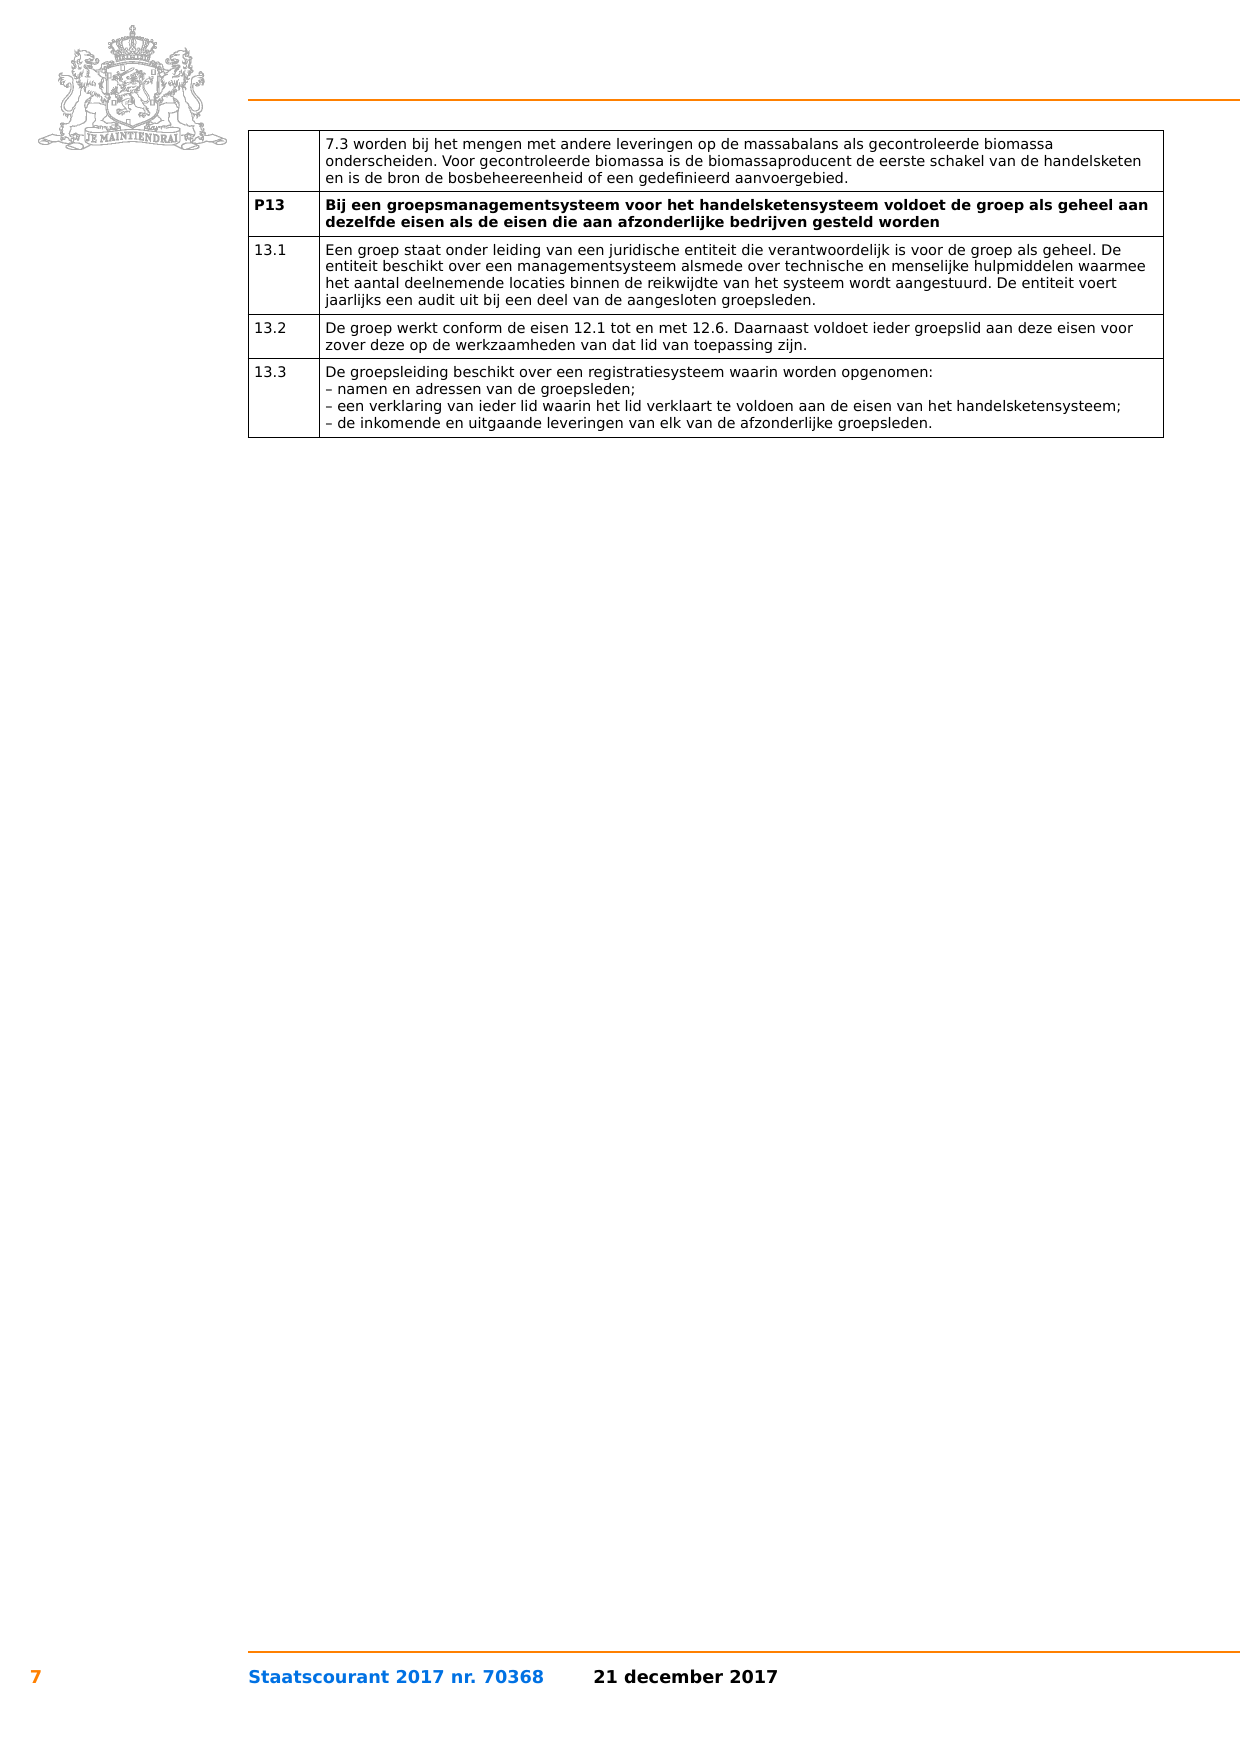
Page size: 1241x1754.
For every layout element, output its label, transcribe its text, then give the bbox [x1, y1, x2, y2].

table_cell [249, 131, 319, 191]
table_cell Bij een groepsmanagementsysteem voor het handelsketensysteem voldoet de groep als geheel aan dezelfde eisen als de eisen die aan afzonderlijke bedrijven gesteld worden [320, 192, 1163, 236]
table_cell 7.3 worden bij het mengen met andere leveringen op de massabalans als gecontroleerde biomassa onderscheiden. Voor gecontroleerde biomassa is de biomassaproducent de eerste schakel van de handelsketen en is de bron de bosbeheereenheid of een gedefinieerd aanvoergebied. [320, 131, 1163, 191]
table_cell Een groep staat onder leiding van een juridische entiteit die verantwoordelijk is voor de groep als geheel. De entiteit beschikt over een managementsysteem alsmede over technische en menselijke hulpmiddelen waarmee het aantal deelnemende locaties binnen de reikwijdte van het systeem wordt aangestuurd. De entiteit voert jaarlijks een audit uit bij een deel van de aangesloten groepsleden. [320, 237, 1163, 314]
table_cell P13 [249, 192, 319, 236]
picture [38, 25, 227, 150]
table_cell De groep werkt conform de eisen 12.1 tot en met 12.6. Daarnaast voldoet ieder groepslid aan deze eisen voor zover deze op de werkzaamheden van dat lid van toepassing zijn. [320, 315, 1163, 358]
table_cell 13.2 [249, 315, 319, 358]
table_cell De groepsleiding beschikt over een registratiesysteem waarin worden opgenomen: – namen en adressen van de groepsleden; – een verklaring van ieder lid waarin het lid verklaart te voldoen aan de eisen van het handelsketensysteem; – de inkomende en uitgaande leveringen van elk van de afzonderlijke groepsleden. [320, 359, 1163, 437]
table_cell 13.3 [249, 359, 319, 437]
table_cell 13.1 [249, 237, 319, 314]
